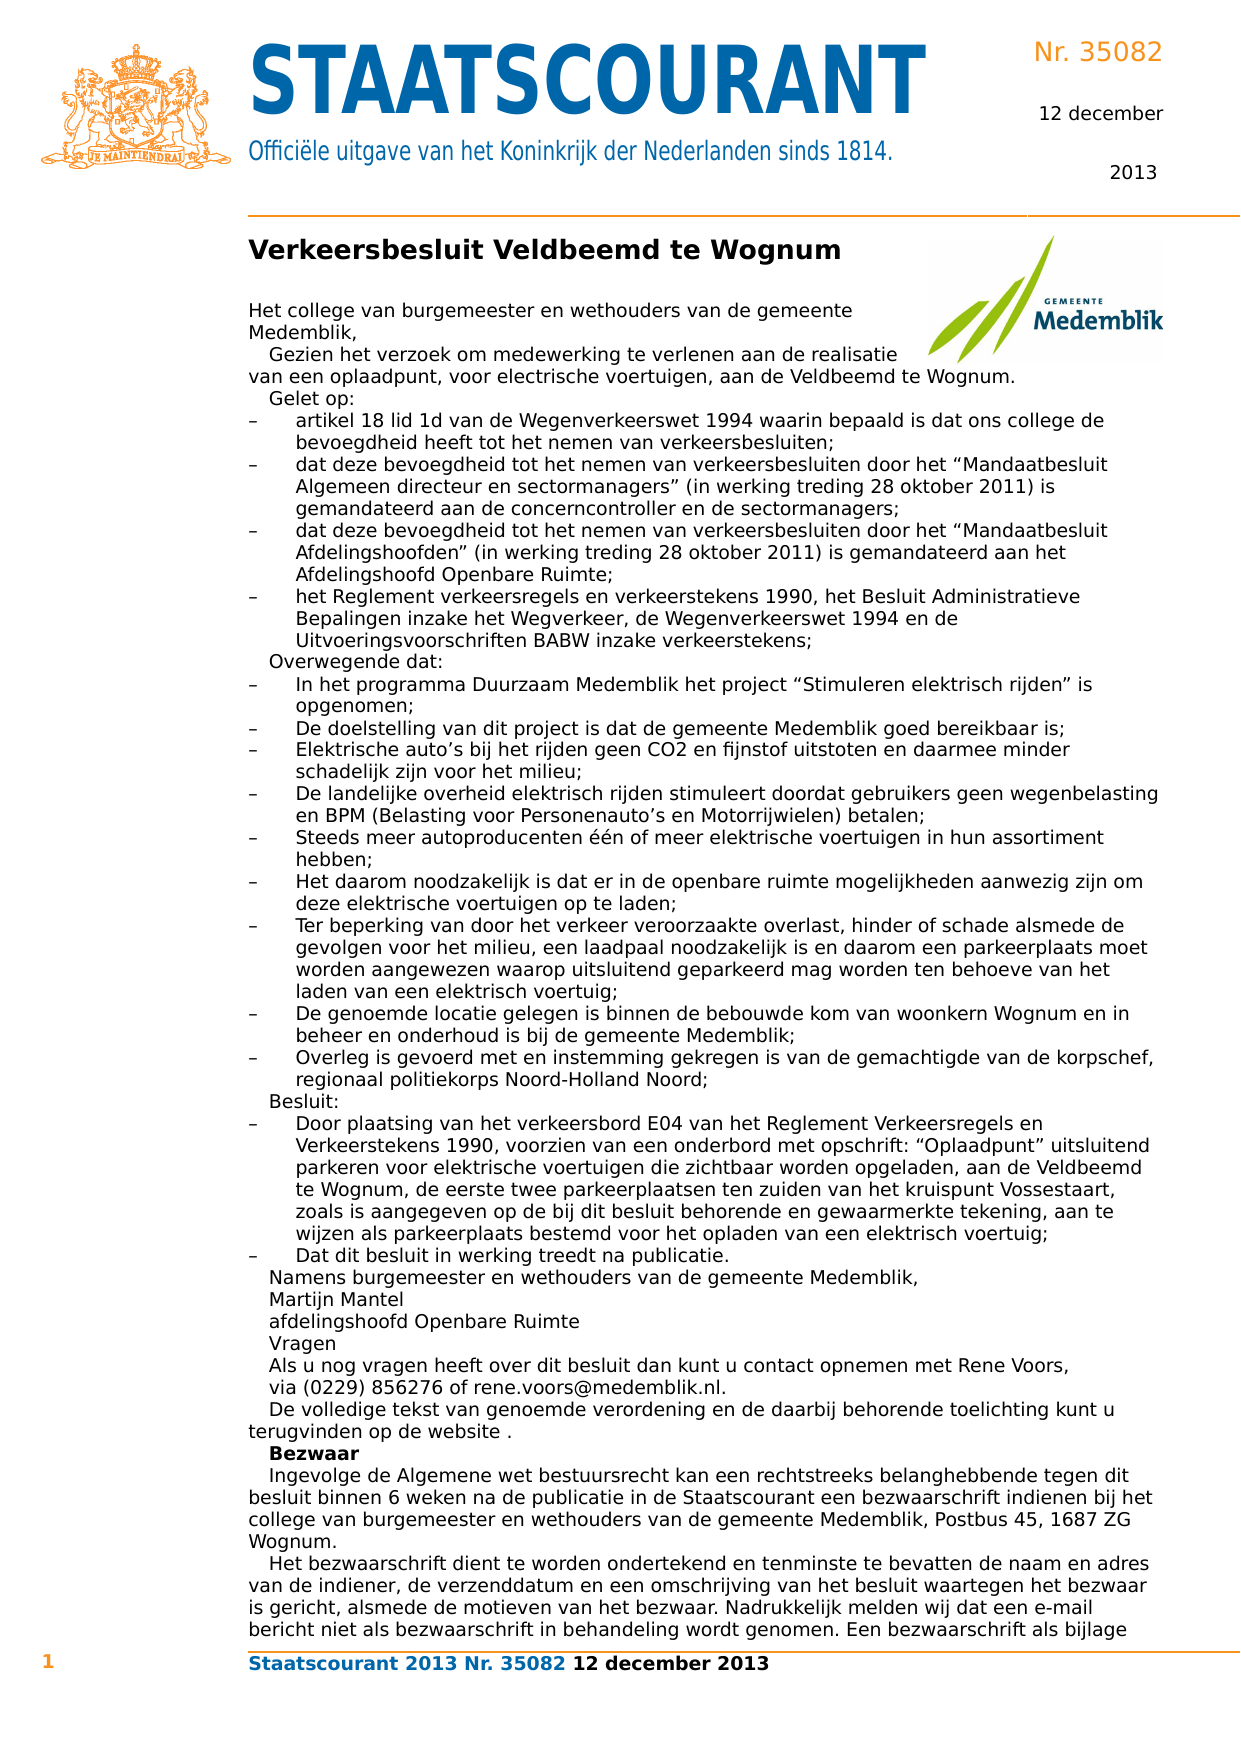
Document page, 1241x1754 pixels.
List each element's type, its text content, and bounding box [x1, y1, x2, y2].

text Als u nog vragen heeft over dit besluit dan kunt u contact opnemen met Rene Voors, [248, 1355, 1163, 1377]
list De genoemde locatie gelegen is binnen de bebouwde kom van woonkern Wognum en in beheer en onderhoud is bij de gemeente Medemblik; [248, 1003, 1163, 1047]
list dat deze bevoegdheid tot het nemen van verkeersbesluiten door het “Mandaatbesluit Algemeen directeur en sectormanagers” (in werking treding 28 oktober 2011) is gemandateerd aan de concerncontroller en de sectormanagers; [248, 454, 1163, 519]
list Dat dit besluit in werking treedt na publicatie. [248, 1245, 1163, 1267]
text Gelet op: [248, 388, 1163, 410]
list artikel 18 lid 1d van de Wegenverkeerswet 1994 waarin bepaald is dat ons college de bevoegdheid heeft tot het nemen van verkeersbesluiten; [248, 410, 1163, 454]
text Gezien het verzoek om medewerking te verlenen aan de realisatie van een oplaadpunt, voor electrische voertuigen, aan de Veldbeemd te Wognum. [248, 344, 1163, 388]
text via (0229) 856276 of rene.voors@medemblik.nl. [248, 1377, 1163, 1399]
list Het daarom noodzakelijk is dat er in de openbare ruimte mogelijkheden aanwezig zijn om deze elektrische voertuigen op te laden; [248, 871, 1163, 915]
list dat deze bevoegdheid tot het nemen van verkeersbesluiten door het “Mandaatbesluit Afdelingshoofden” (in werking treding 28 oktober 2011) is gemandateerd aan het Afdelingshoofd Openbare Ruimte; [248, 519, 1163, 586]
text Het college van burgemeester en wethouders van de gemeente Medemblik, [248, 300, 927, 344]
list De doelstelling van dit project is dat de gemeente Medemblik goed bereikbaar is; [248, 717, 1163, 739]
text Vragen [248, 1333, 1163, 1355]
list Ter beperking van door het verkeer veroorzaakte overlast, hinder of schade alsmede de gevolgen voor het milieu, een laadpaal noodzakelijk is en daarom een parkeerplaats moet worden aangewezen waarop uitsluitend geparkeerd mag worden ten behoeve van het laden van een elektrisch voertuig; [248, 915, 1163, 1003]
list Elektrische auto’s bij het rijden geen CO2 en fijnstof uitstoten en daarmee minder schadelijk zijn voor het milieu; [248, 739, 1163, 783]
list Door plaatsing van het verkeersbord E04 van het Reglement Verkeersregels en Verkeerstekens 1990, voorzien van een onderbord met opschrift: “Oplaadpunt” uitsluitend parkeren voor elektrische voertuigen die zichtbaar worden opgeladen, aan de Veldbeemd te Wognum, de eerste twee parkeerplaatsen ten zuiden van het kruispunt Vossestaart, zoals is aangegeven op de bij dit besluit behorende en gewaarmerkte tekening, aan te wijzen als parkeerplaats bestemd voor het opladen van een elektrisch voertuig; [248, 1113, 1163, 1245]
text Martijn Mantel [248, 1289, 1163, 1311]
picture [927, 235, 1164, 365]
text Overwegende dat: [248, 651, 1163, 673]
list Steeds meer autoproducenten één of meer elektrische voertuigen in hun assortiment hebben; [248, 827, 1163, 871]
text Besluit: [248, 1091, 1163, 1113]
list In het programma Duurzaam Medemblik het project “Stimuleren elektrisch rijden” is opgenomen; [248, 673, 1163, 717]
list De landelijke overheid elektrisch rijden stimuleert doordat gebruikers geen wegenbelasting en BPM (Belasting voor Personenauto’s en Motorrijwielen) betalen; [248, 783, 1163, 827]
text afdelingshoofd Openbare Ruimte [248, 1311, 1163, 1333]
text Namens burgemeester en wethouders van de gemeente Medemblik, [248, 1267, 1163, 1289]
list Overleg is gevoerd met en instemming gekregen is van de gemachtigde van de korpschef, regionaal politiekorps Noord-Holland Noord; [248, 1047, 1163, 1091]
text Ingevolge de Algemene wet bestuursrecht kan een rechtstreeks belanghebbende tegen dit besluit binnen 6 weken na de publicatie in de Staatscourant een bezwaarschrift indienen bij het college van burgemeester en wethouders van de gemeente Medemblik, Postbus 45, 1687 ZG Wognum. [248, 1465, 1163, 1553]
text De volledige tekst van genoemde verordening en de daarbij behorende toelichting kunt u terugvinden op de website . [248, 1399, 1163, 1443]
list het Reglement verkeersregels en verkeerstekens 1990, het Besluit Administratieve Bepalingen inzake het Wegverkeer, de Wegenverkeerswet 1994 en de Uitvoeringsvoorschriften BABW inzake verkeerstekens; [248, 586, 1163, 651]
subtitle Verkeersbesluit Veldbeemd te Wognum [248, 235, 927, 266]
text Bezwaar [248, 1443, 1163, 1465]
text Het bezwaarschrift dient te worden ondertekend en tenminste te bevatten de naam en adres van de indiener, de verzenddatum en een omschrijving van het besluit waartegen het bezwaar is gericht, alsmede de motieven van het bezwaar. Nadrukkelijk melden wij dat een e-mail bericht niet als bezwaarschrift in behandeling wordt genomen. Een bezwaarschrift als bijlage [248, 1553, 1163, 1641]
picture [41, 44, 231, 169]
